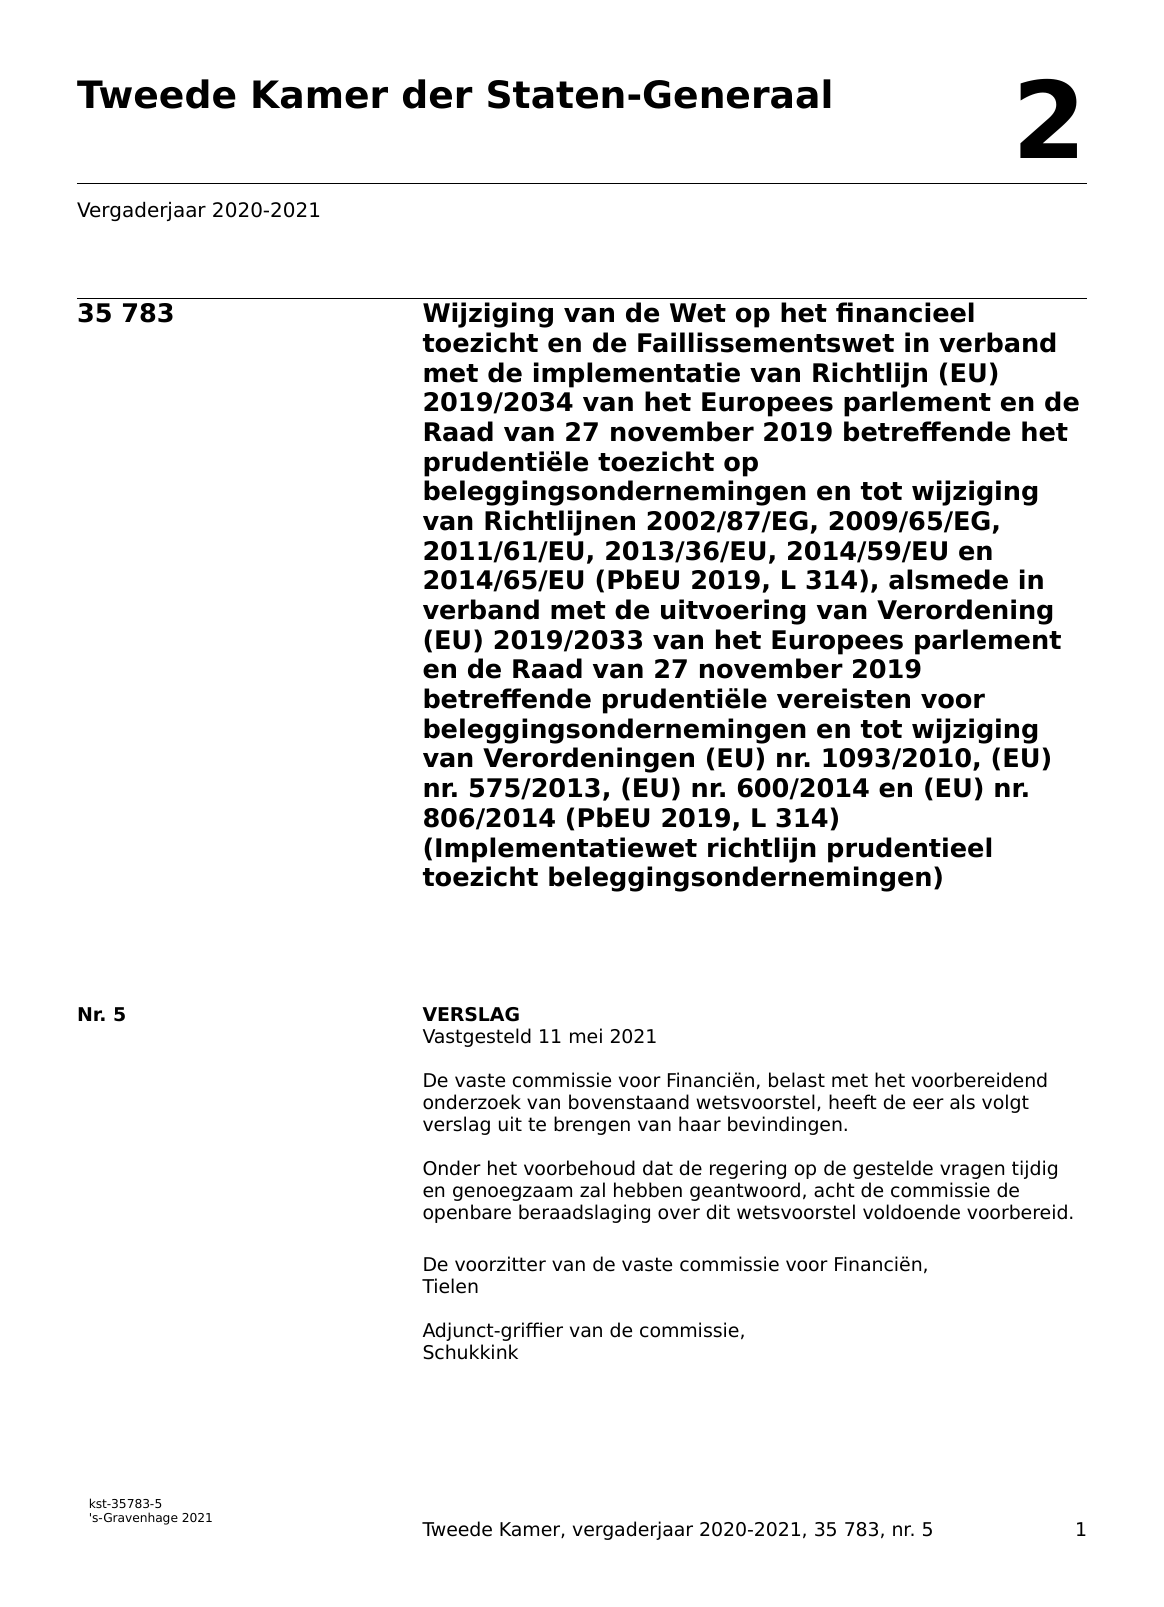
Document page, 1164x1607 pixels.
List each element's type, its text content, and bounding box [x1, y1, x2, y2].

table_header 2 [886, 59, 1087, 183]
table_cell Vergaderjaar 2020-2021 [77, 184, 1087, 298]
text kst-35783-5 [88, 1497, 323, 1511]
subtitle 35 783 Wijziging van de Wet op het financieel toezicht en de Faillissementswet in verband met de implementatie van Richtlijn (EU) 2019/2034 van het Europees parlement en de Raad van 27 november 2019 betreffende het prudentiële toezicht op beleggingsondernemingen en tot wijziging van Richtlijnen 2002/87/EG, 2009/65/EG, 2011/61/EU, 2013/36/EU, 2014/59/EU en 2014/65/EU (PbEU 2019, L 314), alsmede in verband met de uitvoering van Verordening (EU) 2019/2033 van het Europees parlement en de Raad van 27 november 2019 betreffende prudentiële vereisten voor beleggingsondernemingen en tot wijziging van Verordeningen (EU) nr. 1093/2010, (EU) nr. 575/2013, (EU) nr. 600/2014 en (EU) nr. 806/2014 (PbEU 2019, L 314) (Implementatiewet richtlijn prudentieel toezicht beleggingsondernemingen) [77, 299, 1087, 893]
table_header Tweede Kamer der Staten-Generaal [77, 59, 886, 183]
text 's-Gravenhage 2021 [88, 1511, 323, 1525]
subtitle Nr. 5 VERSLAG [77, 1004, 1087, 1026]
text De voorzitter van de vaste commissie voor Financiën, Tielen [422, 1254, 1087, 1298]
text Adjunct-griffier van de commissie, Schukkink [422, 1320, 1087, 1364]
text Onder het voorbehoud dat de regering op de gestelde vragen tijdig en genoegzaam zal hebben geantwoord, acht de commissie de openbare beraadslaging over dit wetsvoorstel voldoende voorbereid. [422, 1158, 1087, 1224]
text De vaste commissie voor Financiën, belast met het voorbereidend onderzoek van bovenstaand wetsvoorstel, heeft de eer als volgt verslag uit te brengen van haar bevindingen. [422, 1070, 1087, 1136]
text Vastgesteld 11 mei 2021 [422, 1026, 1087, 1048]
